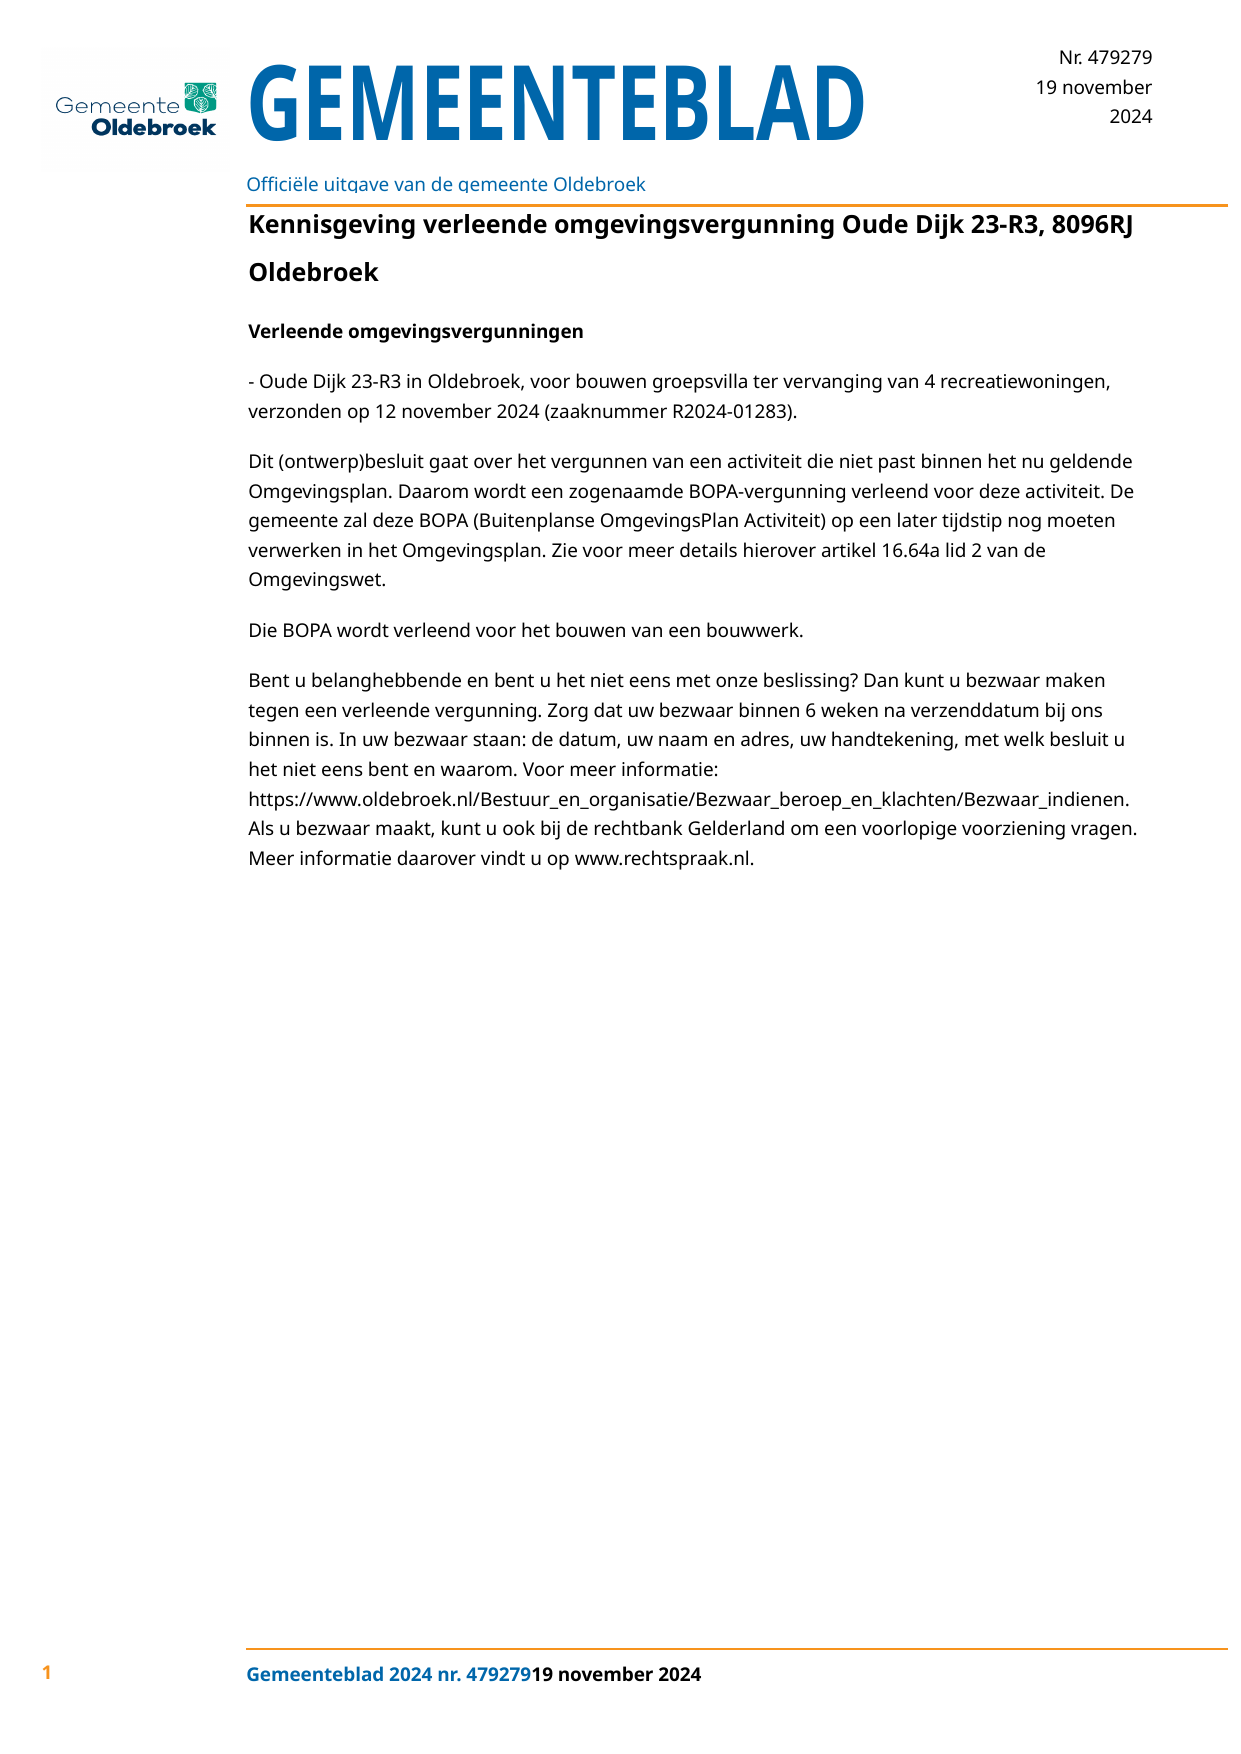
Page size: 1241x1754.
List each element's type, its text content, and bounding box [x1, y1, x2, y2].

text Die BOPA wordt verleend voor het bouwen van een bouwwerk. [248, 617, 1152, 643]
picture [41, 47, 231, 172]
text Kennisgeving verleende omgevingsvergunning Oude Dijk 23-R3, 8096RJ Oldebroek [248, 207, 1152, 288]
text Bent u belanghebbende en bent u het niet eens met onze beslissing? Dan kunt u bezwaar maken tegen een verleende vergunning. Zorg dat uw bezwaar binnen 6 weken na verzenddatum bij ons binnen is. In uw bezwaar staan: de datum, uw naam en adres, uw handtekening, met welk besluit u het niet eens bent en waarom. Voor meer informatie: https://www.oldebroek.nl/Bestuur_en_organisatie/Bezwaar_beroep_en_klachten/Bezwaar_indienen. Als u bezwaar maakt, kunt u ook bij de rechtbank Gelderland om een voorlopige voorziening vragen. Meer informatie daarover vindt u op www.rechtspraak.nl. [248, 667, 1152, 871]
text Verleende omgevingsvergunningen [248, 318, 1152, 344]
text - Oude Dijk 23-R3 in Oldebroek, voor bouwen groepsvilla ter vervanging van 4 recreatiewoningen, verzonden op 12 november 2024 (zaaknummer R2024-01283). [248, 368, 1152, 424]
text Dit (ontwerp)besluit gaat over het vergunnen van een activiteit die niet past binnen het nu geldende Omgevingsplan. Daarom wordt een zogenaamde BOPA-vergunning verleend voor deze activiteit. De gemeente zal deze BOPA (Buitenplanse OmgevingsPlan Activiteit) op een later tijdstip nog moeten verwerken in het Omgevingsplan. Zie voor meer details hierover artikel 16.64a lid 2 van de Omgevingswet. [248, 448, 1152, 592]
